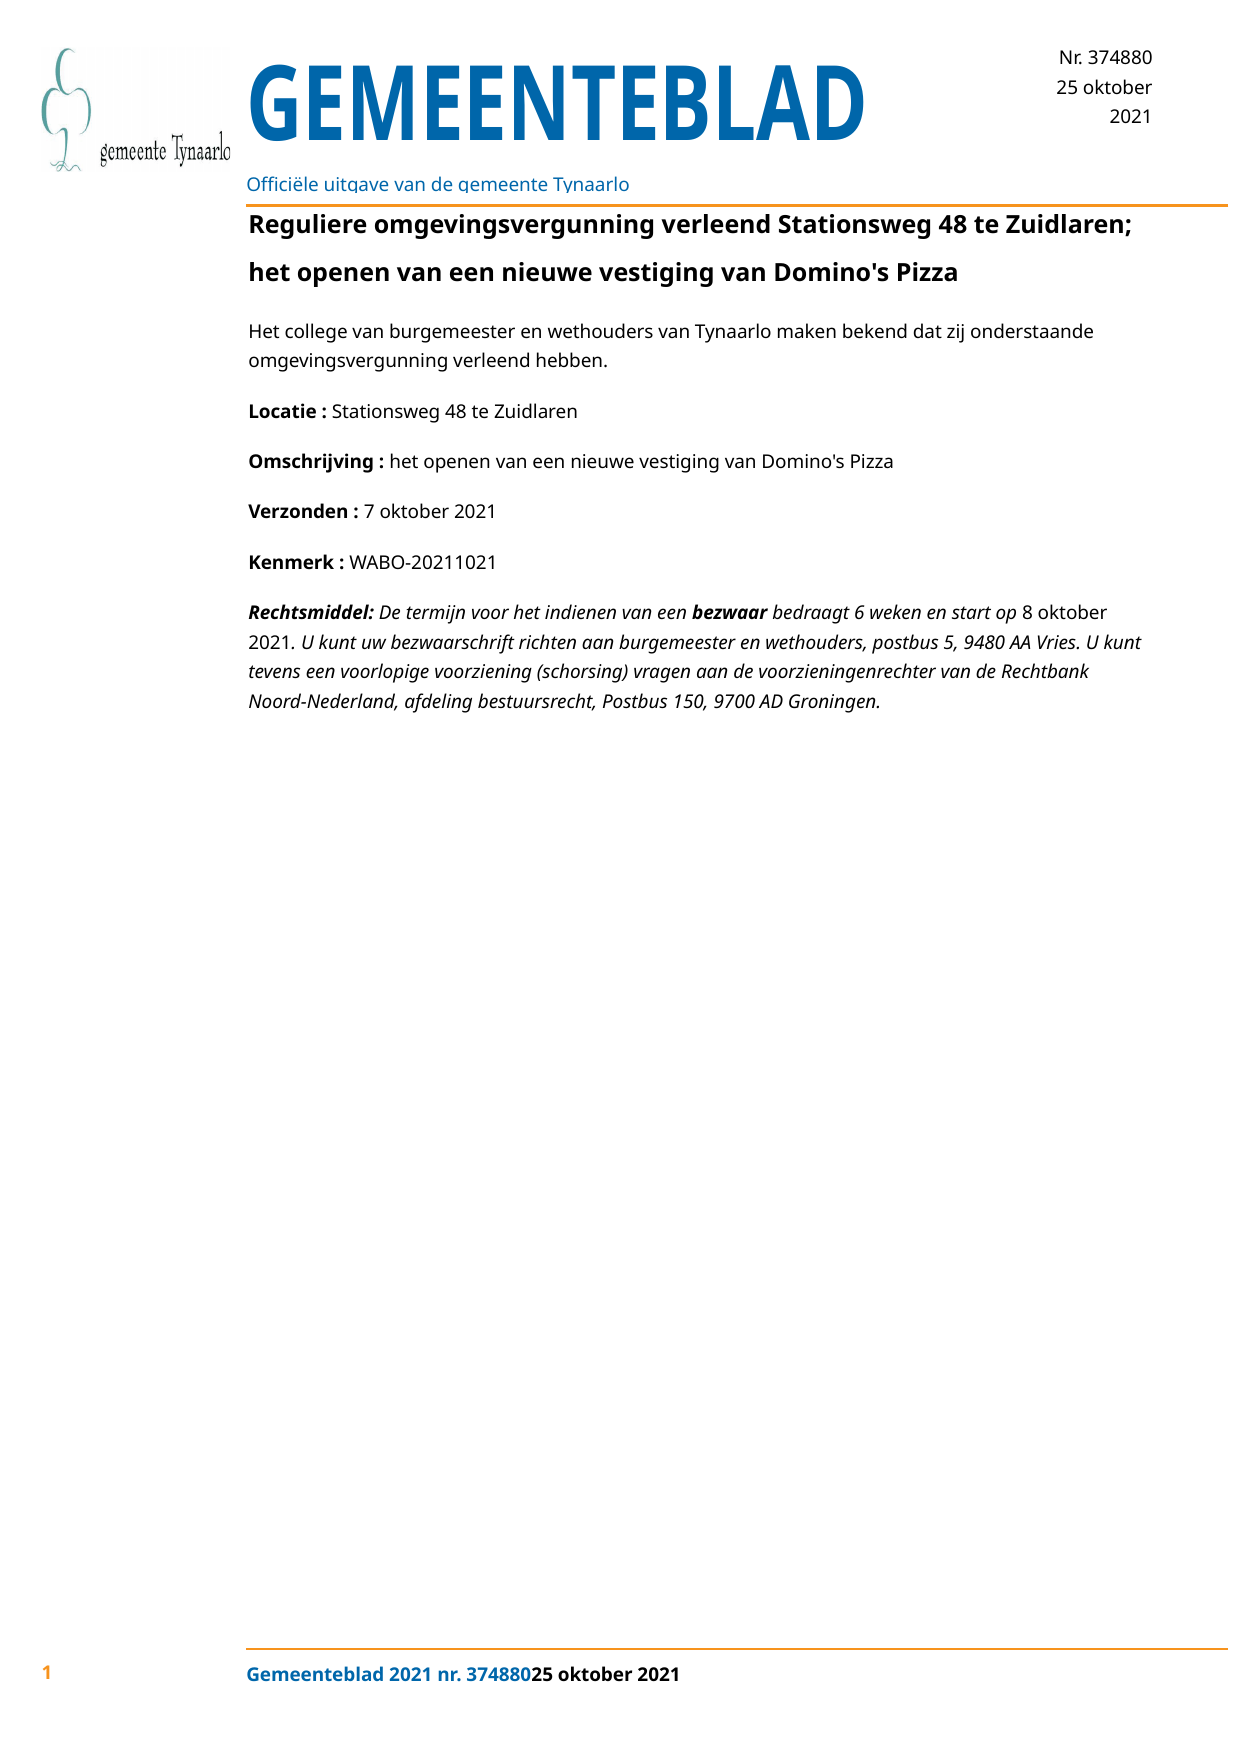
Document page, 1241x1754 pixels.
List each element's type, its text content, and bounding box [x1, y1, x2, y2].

text Verzonden : 7 oktober 2021 [248, 499, 1152, 524]
text Rechtsmiddel: De termijn voor het indienen van een bezwaar bedraagt 6 weken en start op 8 oktober 2021. U kunt uw bezwaarschrift richten aan burgemeester en wethouders, postbus 5, 9480 AA Vries. U kunt tevens een voorlopige voorziening (schorsing) vragen aan de voorzieningenrechter van de Rechtbank Noord-Nederland, afdeling bestuursrecht, Postbus 150, 9700 AD Groningen. [248, 599, 1152, 714]
picture [41, 47, 231, 172]
text Locatie : Stationsweg 48 te Zuidlaren [248, 398, 1152, 424]
text Het college van burgemeester en wethouders van Tynaarlo maken bekend dat zij onderstaande omgevingsvergunning verleend hebben. [248, 318, 1152, 373]
text Kenmerk : WABO-20211021 [248, 549, 1152, 575]
text Reguliere omgevingsvergunning verleend Stationsweg 48 te Zuidlaren; het openen van een nieuwe vestiging van Domino's Pizza [248, 207, 1152, 288]
text Omschrijving : het openen van een nieuwe vestiging van Domino's Pizza [248, 448, 1152, 474]
